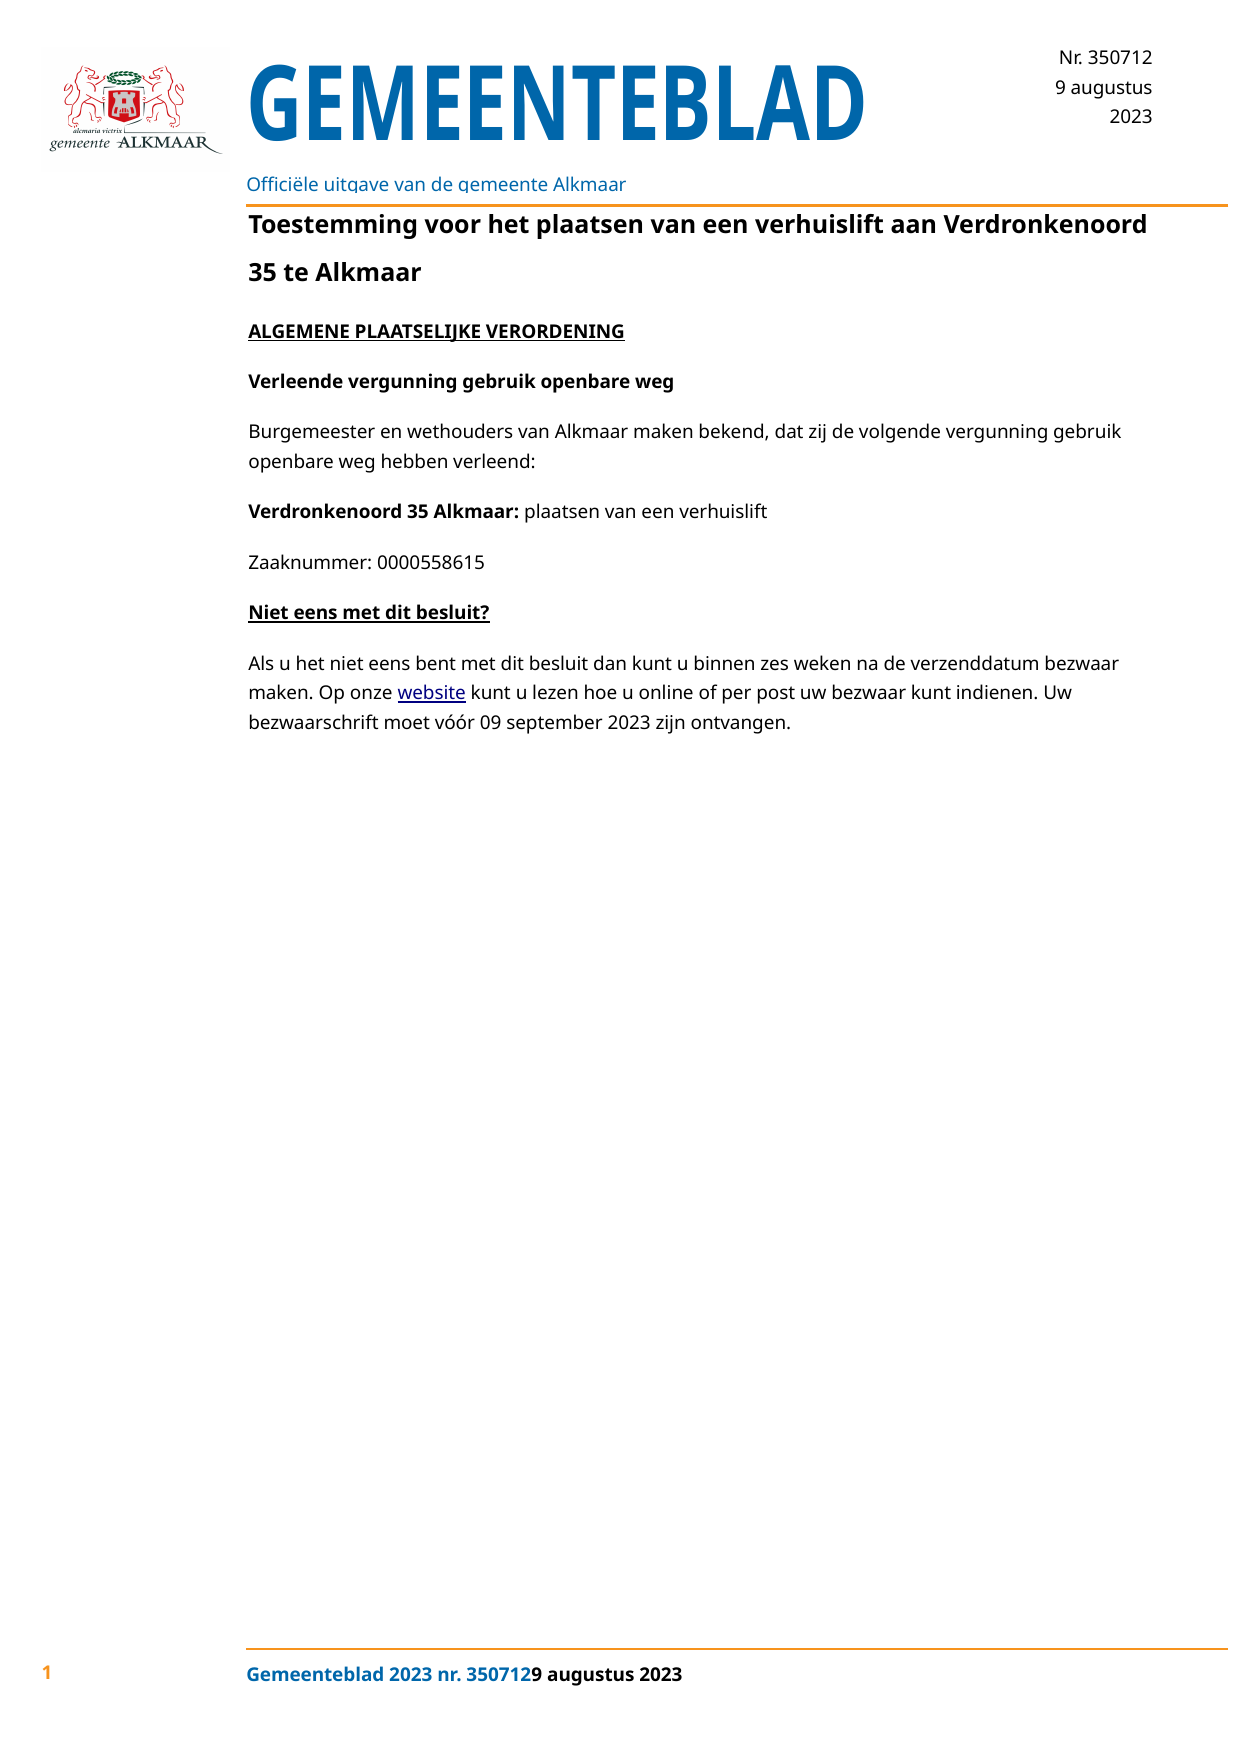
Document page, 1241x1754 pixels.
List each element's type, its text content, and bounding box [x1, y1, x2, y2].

text ALGEMENE PLAATSELIJKE VERORDENING [248, 318, 1152, 344]
text Verleende vergunning gebruik openbare weg [248, 368, 1152, 394]
text Verdronkenoord 35 Alkmaar: plaatsen van een verhuislift [248, 499, 1152, 524]
text Toestemming voor het plaatsen van een verhuislift aan Verdronkenoord 35 te Alkmaar [248, 207, 1152, 288]
text Zaaknummer: 0000558615 [248, 549, 1152, 575]
text Burgemeester en wethouders van Alkmaar maken bekend, dat zij de volgende vergunning gebruik openbare weg hebben verleend: [248, 419, 1152, 474]
text Niet eens met dit besluit? [248, 599, 1152, 625]
picture [41, 47, 231, 172]
text Als u het niet eens bent met dit besluit dan kunt u binnen zes weken na de verzenddatum bezwaar maken. Op onze website kunt u lezen hoe u online of per post uw bezwaar kunt indienen. Uw bezwaarschrift moet vóór 09 september 2023 zijn ontvangen. [248, 650, 1152, 735]
